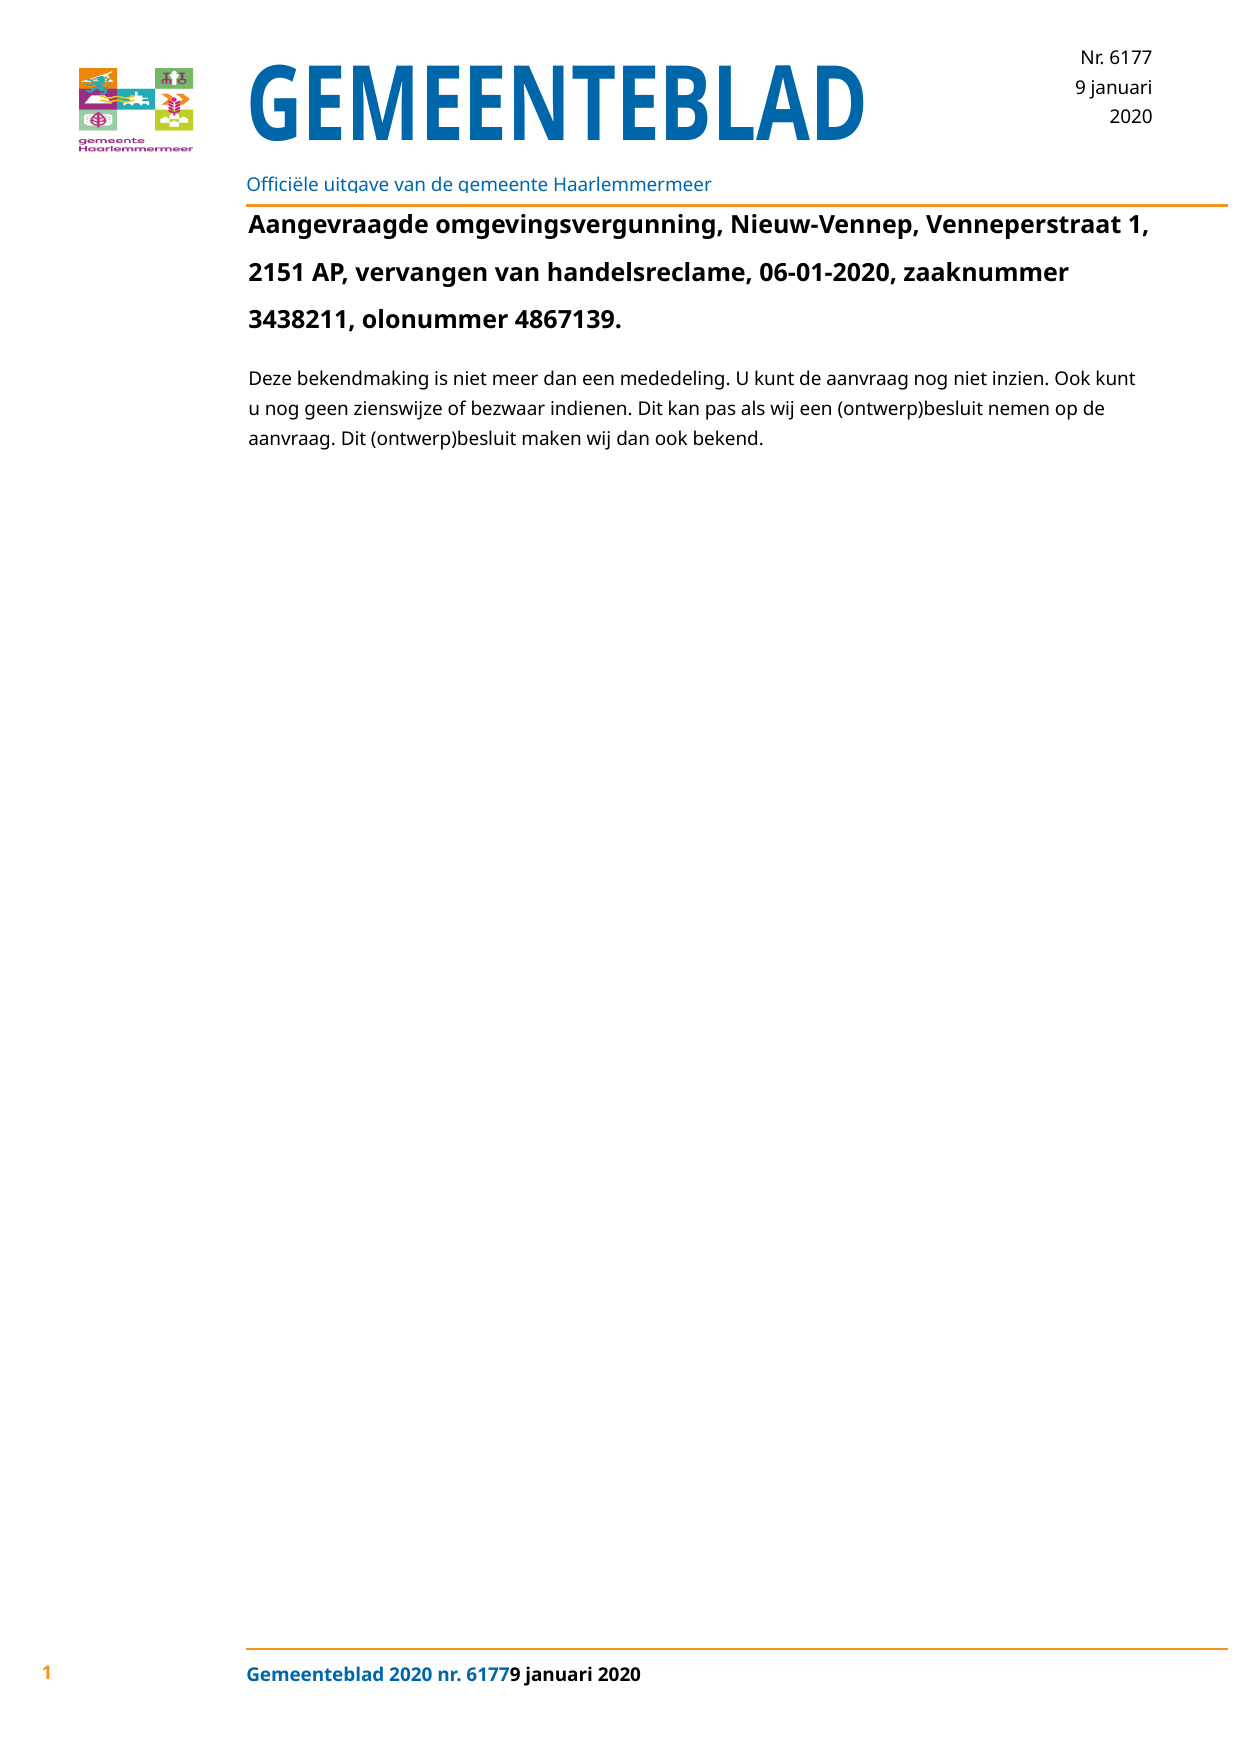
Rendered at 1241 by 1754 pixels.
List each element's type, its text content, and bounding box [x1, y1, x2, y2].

picture [41, 47, 231, 172]
text Aangevraagde omgevingsvergunning, Nieuw-Vennep, Venneperstraat 1, 2151 AP, vervangen van handelsreclame, 06-01-2020, zaaknummer 3438211, olonummer 4867139. [248, 207, 1152, 336]
text Deze bekendmaking is niet meer dan een mededeling. U kunt de aanvraag nog niet inzien. Ook kunt u nog geen zienswijze of bezwaar indienen. Dit kan pas als wij een (ontwerp)besluit nemen op de aanvraag. Dit (ontwerp)besluit maken wij dan ook bekend. [248, 366, 1152, 450]
